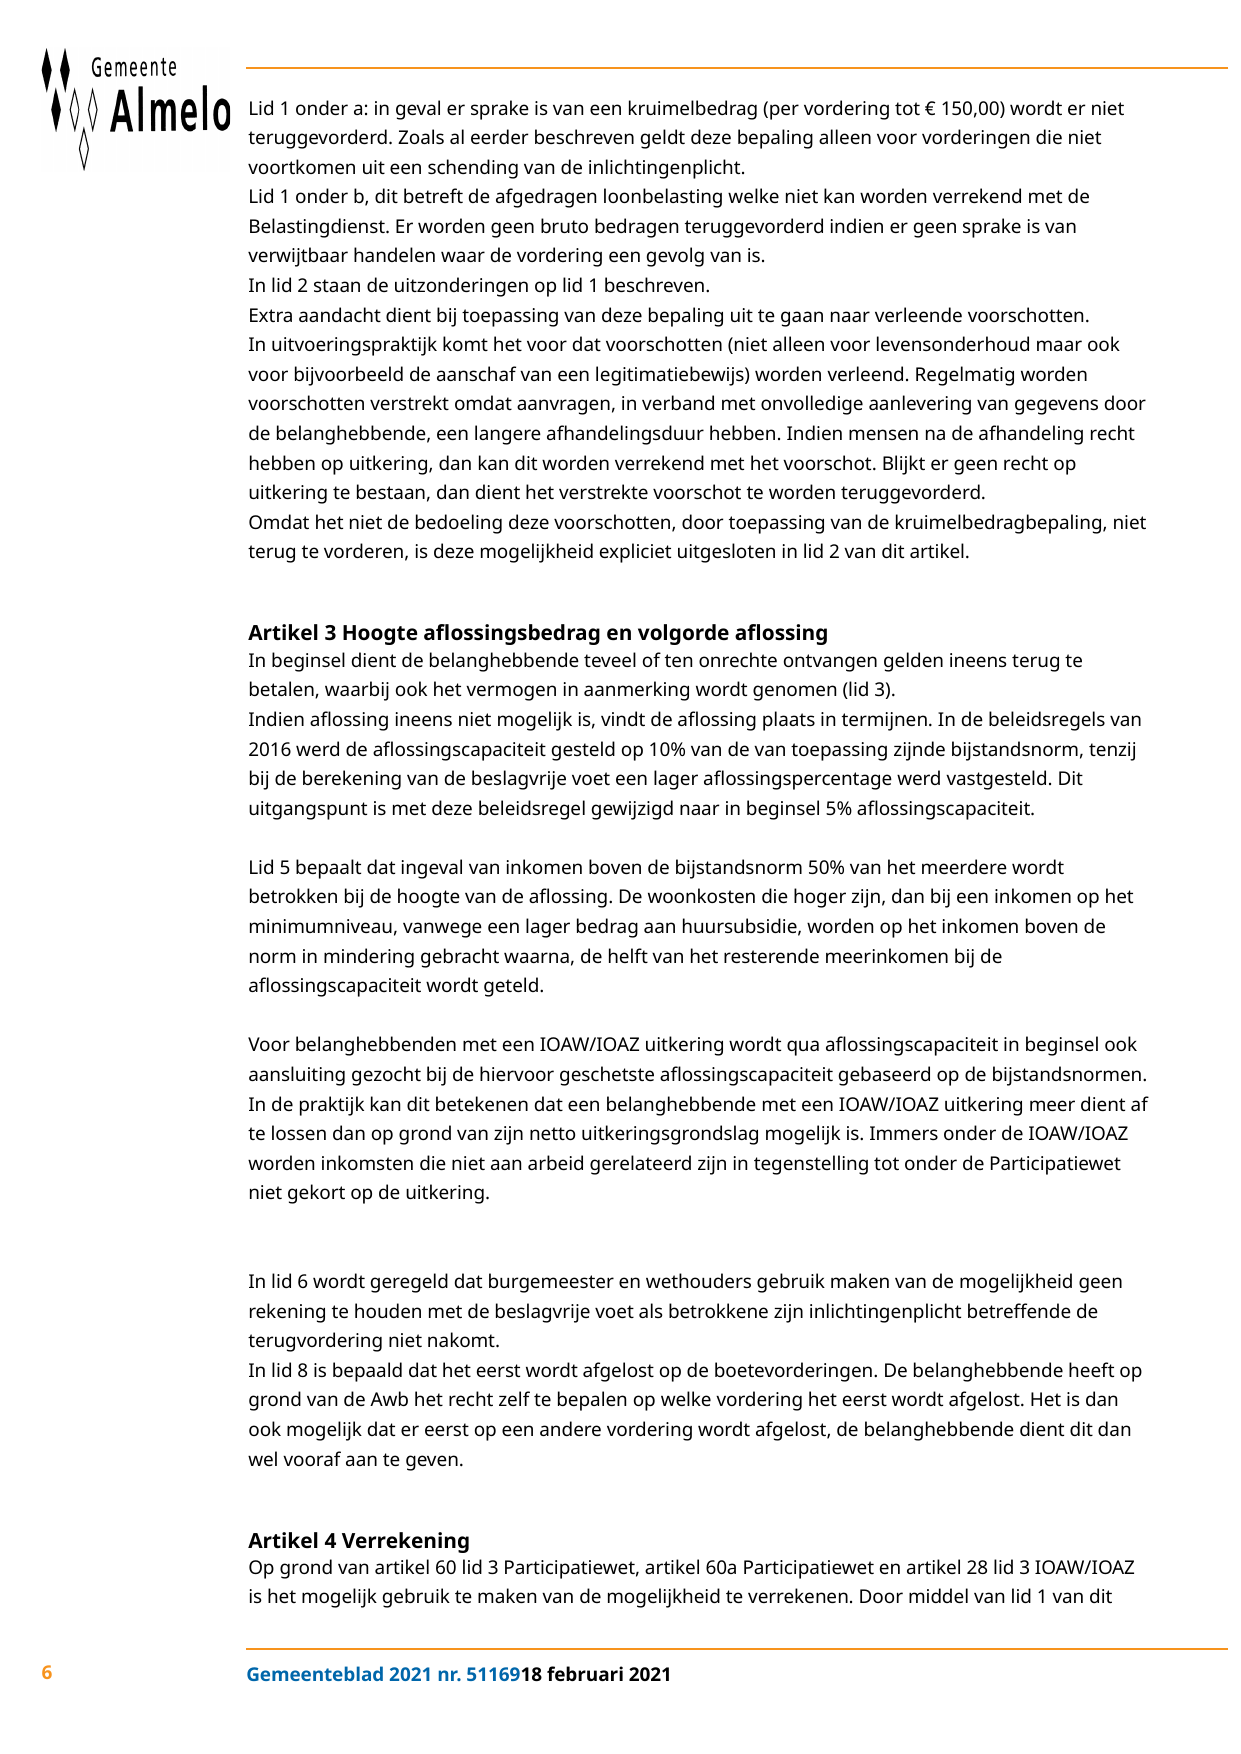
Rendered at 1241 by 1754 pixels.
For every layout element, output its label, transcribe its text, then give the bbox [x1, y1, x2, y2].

text In beginsel dient de belanghebbende teveel of ten onrechte ontvangen gelden ineens terug te betalen, waarbij ook het vermogen in aanmerking wordt genomen (lid 3). [248, 647, 1152, 702]
text Lid 1 onder a: in geval er sprake is van een kruimelbedrag (per vordering tot € 150,00) wordt er niet teruggevorderd. Zoals al eerder beschreven geldt deze bepaling alleen voor vorderingen die niet voortkomen uit een schending van de inlichtingenplicht. [248, 95, 1152, 180]
picture [41, 47, 231, 172]
text Lid 5 bepaalt dat ingeval van inkomen boven de bijstandsnorm 50% van het meerdere wordt betrokken bij de hoogte van de aflossing. De woonkosten die hoger zijn, dan bij een inkomen op het minimumniveau, vanwege een lager bedrag aan huursubsidie, worden op het inkomen boven de norm in mindering gebracht waarna, de helft van het resterende meerinkomen bij de aflossingscapaciteit wordt geteld. [248, 854, 1152, 998]
text Indien aflossing ineens niet mogelijk is, vindt de aflossing plaats in termijnen. In de beleidsregels van 2016 werd de aflossingscapaciteit gesteld op 10% van de van toepassing zijnde bijstandsnorm, tenzij bij de berekening van de beslagvrije voet een lager aflossingspercentage werd vastgesteld. Dit uitgangspunt is met deze beleidsregel gewijzigd naar in beginsel 5% aflossingscapaciteit. [248, 706, 1152, 821]
text In lid 6 wordt geregeld dat burgemeester en wethouders gebruik maken van de mogelijkheid geen rekening te houden met de beslagvrije voet als betrokkene zijn inlichtingenplicht betreffende de terugvordering niet nakomt. [248, 1268, 1152, 1353]
text Artikel 4 Verrekening [248, 1526, 1152, 1554]
text Lid 1 onder b, dit betreft de afgedragen loonbelasting welke niet kan worden verrekend met de Belastingdienst. Er worden geen bruto bedragen teruggevorderd indien er geen sprake is van verwijtbaar handelen waar de vordering een gevolg van is. [248, 183, 1152, 268]
text Omdat het niet de bedoeling deze voorschotten, door toepassing van de kruimelbedragbepaling, niet terug te vorderen, is deze mogelijkheid expliciet uitgesloten in lid 2 van dit artikel. [248, 509, 1152, 564]
text In lid 2 staan de uitzonderingen op lid 1 beschreven. [248, 272, 1152, 298]
text Artikel 3 Hoogte aflossingsbedrag en volgorde aflossing [248, 618, 1152, 647]
text Op grond van artikel 60 lid 3 Participatiewet, artikel 60a Participatiewet en artikel 28 lid 3 IOAW/IOAZ is het mogelijk gebruik te maken van de mogelijkheid te verrekenen. Door middel van lid 1 van dit [248, 1554, 1152, 1609]
text In uitvoeringspraktijk komt het voor dat voorschotten (niet alleen voor levensonderhoud maar ook voor bijvoorbeeld de aanschaf van een legitimatiebewijs) worden verleend. Regelmatig worden voorschotten verstrekt omdat aanvragen, in verband met onvolledige aanlevering van gegevens door de belanghebbende, een langere afhandelingsduur hebben. Indien mensen na de afhandeling recht hebben op uitkering, dan kan dit worden verrekend met het voorschot. Blijkt er geen recht op uitkering te bestaan, dan dient het verstrekte voorschot te worden teruggevorderd. [248, 331, 1152, 505]
text Extra aandacht dient bij toepassing van deze bepaling uit te gaan naar verleende voorschotten. [248, 302, 1152, 328]
text Voor belanghebbenden met een IOAW/IOAZ uitkering wordt qua aflossingscapaciteit in beginsel ook aansluiting gezocht bij de hiervoor geschetste aflossingscapaciteit gebaseerd op de bijstandsnormen. In de praktijk kan dit betekenen dat een belanghebbende met een IOAW/IOAZ uitkering meer dient af te lossen dan op grond van zijn netto uitkeringsgrondslag mogelijk is. Immers onder de IOAW/IOAZ worden inkomsten die niet aan arbeid gerelateerd zijn in tegenstelling tot onder de Participatiewet niet gekort op de uitkering. [248, 1032, 1152, 1205]
text In lid 8 is bepaald dat het eerst wordt afgelost op de boetevorderingen. De belanghebbende heeft op grond van de Awb het recht zelf te bepalen op welke vordering het eerst wordt afgelost. Het is dan ook mogelijk dat er eerst op een andere vordering wordt afgelost, de belanghebbende dient dit dan wel vooraf aan te geven. [248, 1357, 1152, 1471]
